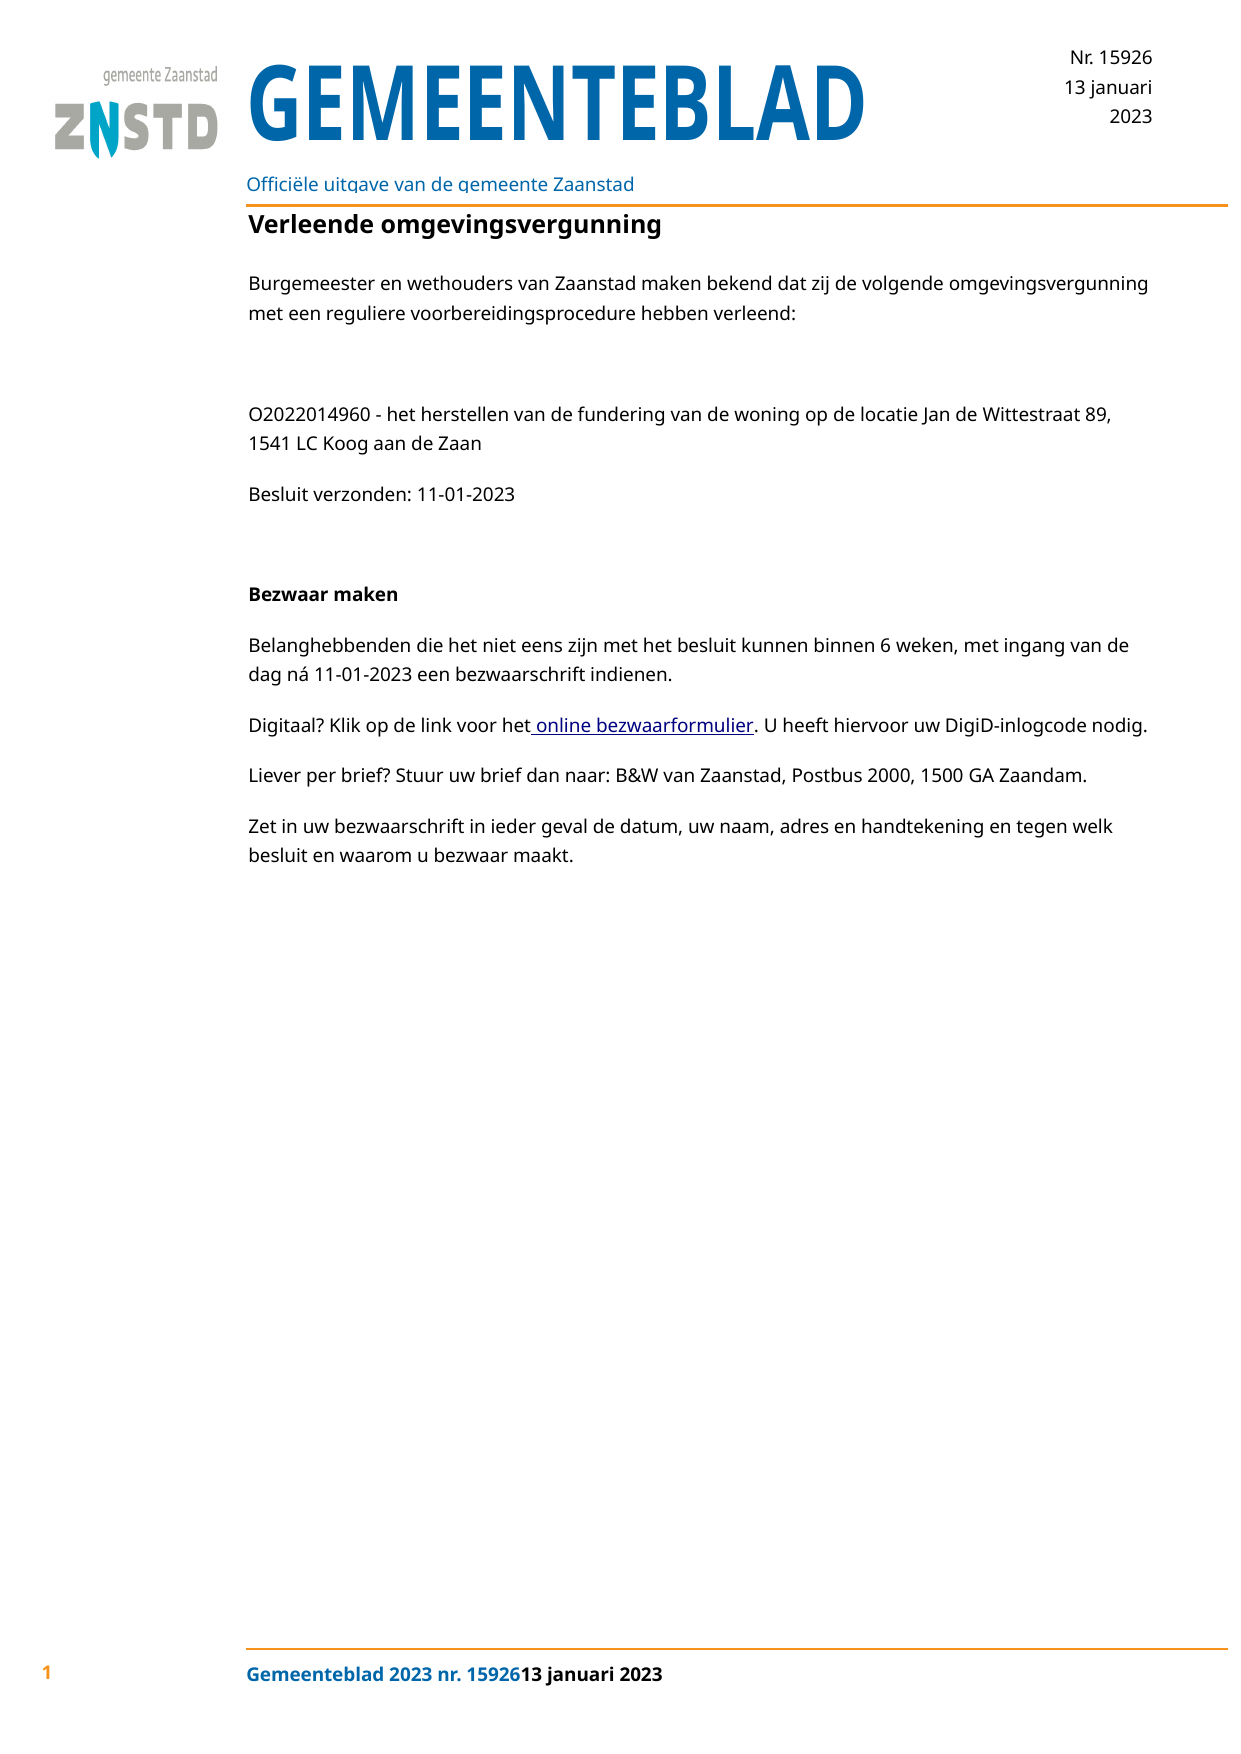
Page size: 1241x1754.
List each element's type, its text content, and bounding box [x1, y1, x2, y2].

text Bezwaar maken [248, 582, 1152, 607]
text Besluit verzonden: 11-01-2023 [248, 481, 1152, 506]
text Burgemeester en wethouders van Zaanstad maken bekend dat zij de volgende omgevingsvergunning met een reguliere voorbereidingsprocedure hebben verleend: [248, 270, 1152, 326]
picture [41, 47, 231, 172]
text Verleende omgevingsvergunning [248, 207, 1152, 241]
text O2022014960 - het herstellen van de fundering van de woning op de locatie Jan de Wittestraat 89, 1541 LC Koog aan de Zaan [248, 401, 1152, 456]
text Liever per brief? Stuur uw brief dan naar: B&W van Zaanstad, Postbus 2000, 1500 GA Zaandam. [248, 762, 1152, 788]
text Belanghebbenden die het niet eens zijn met het besluit kunnen binnen 6 weken, met ingang van de dag ná 11-01-2023 een bezwaarschrift indienen. [248, 632, 1152, 687]
text Digitaal? Klik op de link voor het online bezwaarformulier. U heeft hiervoor uw DigiD-inlogcode nodig. [248, 712, 1152, 738]
text Zet in uw bezwaarschrift in ieder geval de datum, uw naam, adres en handtekening en tegen welk besluit en waarom u bezwaar maakt. [248, 813, 1152, 868]
